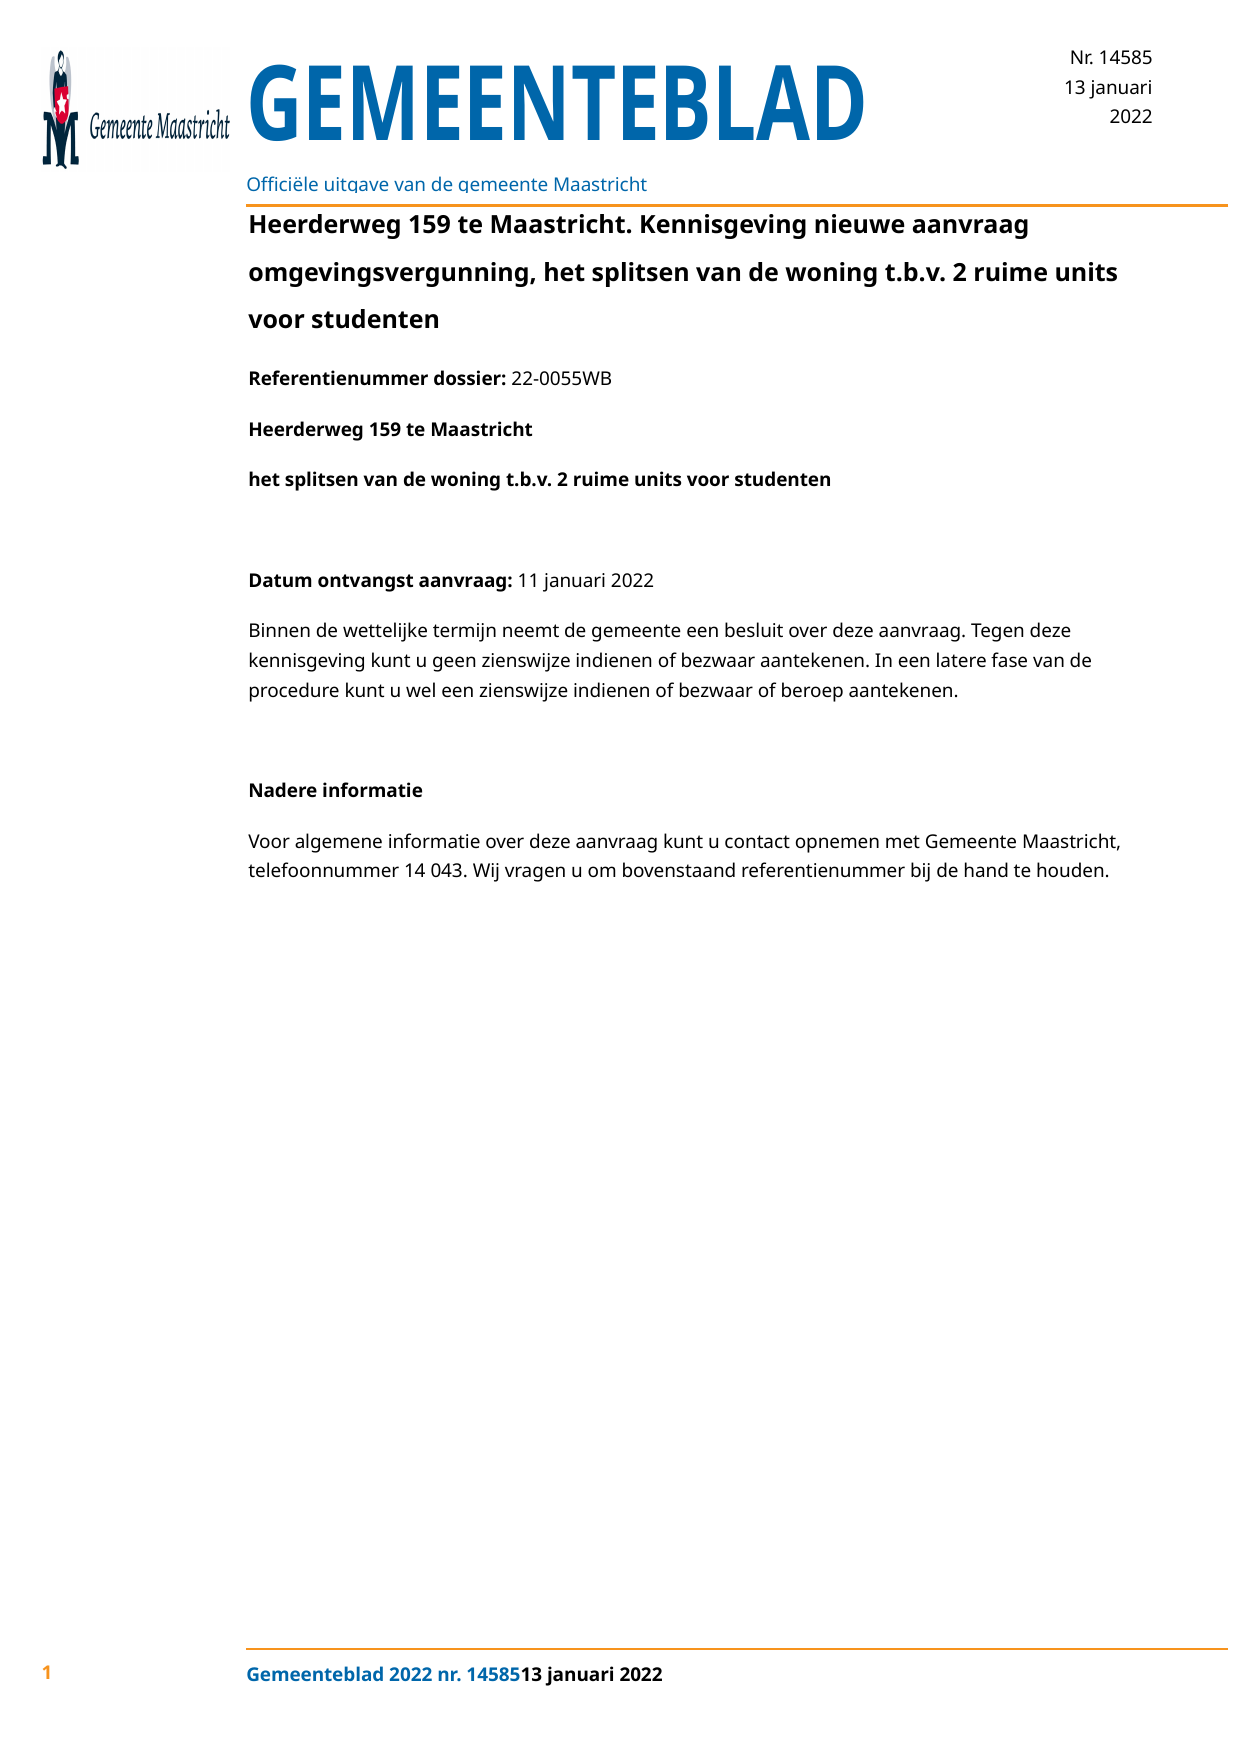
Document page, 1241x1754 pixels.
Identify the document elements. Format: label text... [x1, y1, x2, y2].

text Voor algemene informatie over deze aanvraag kunt u contact opnemen met Gemeente Maastricht, telefoonnummer 14 043. Wij vragen u om bovenstaand referentienummer bij de hand te houden. [248, 828, 1152, 883]
text Nadere informatie [248, 778, 1152, 803]
text Referentienummer dossier: 22-0055WB [248, 366, 1152, 391]
text Binnen de wettelijke termijn neemt de gemeente een besluit over deze aanvraag. Tegen deze kennisgeving kunt u geen zienswijze indienen of bezwaar aantekenen. In een latere fase van de procedure kunt u wel een zienswijze indienen of bezwaar of beroep aantekenen. [248, 618, 1152, 702]
text Heerderweg 159 te Maastricht [248, 416, 1152, 442]
text het splitsen van de woning t.b.v. 2 ruime units voor studenten [248, 466, 1152, 492]
picture [41, 47, 231, 172]
text Heerderweg 159 te Maastricht. Kennisgeving nieuwe aanvraag omgevingsvergunning, het splitsen van de woning t.b.v. 2 ruime units voor studenten [248, 207, 1152, 336]
text Datum ontvangst aanvraag: 11 januari 2022 [248, 567, 1152, 593]
